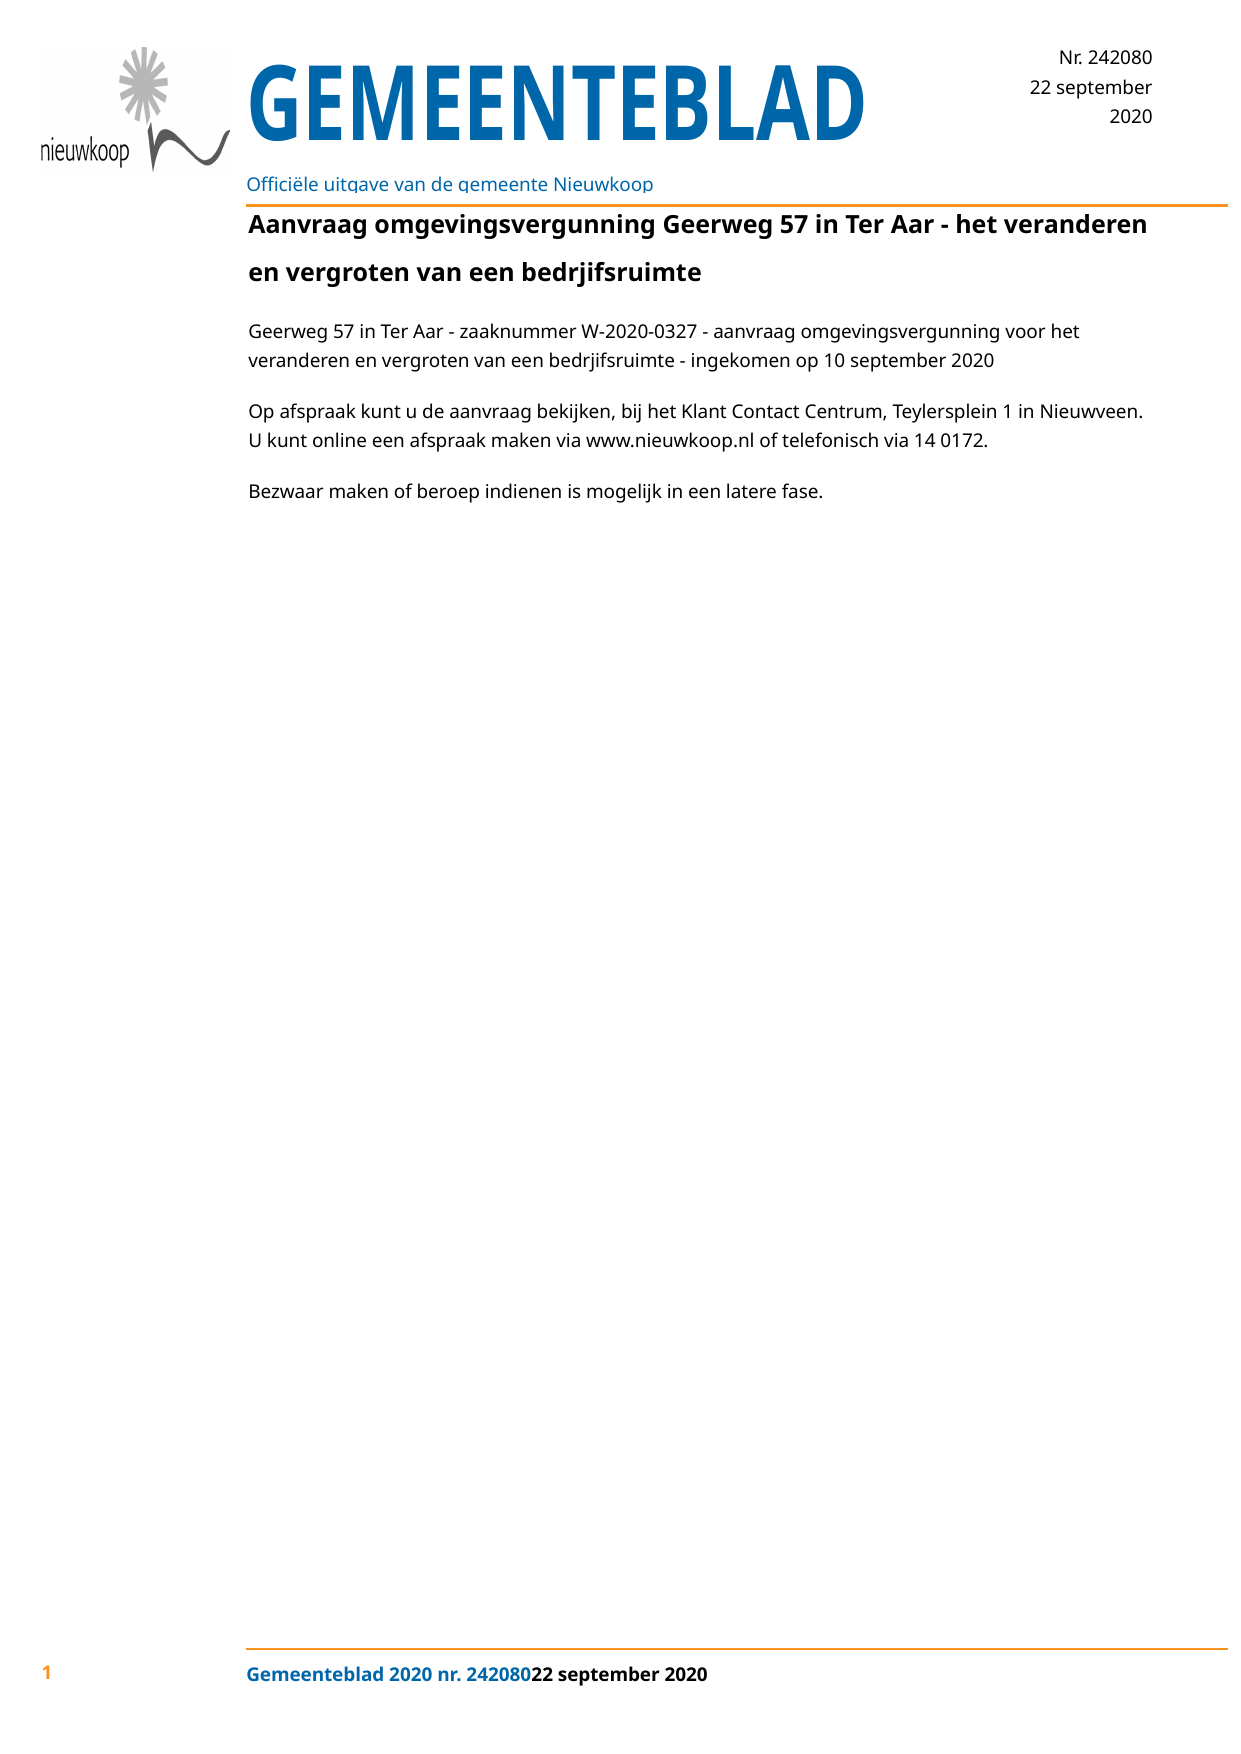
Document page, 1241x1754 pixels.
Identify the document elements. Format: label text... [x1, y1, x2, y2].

picture [41, 47, 231, 172]
text Aanvraag omgevingsvergunning Geerweg 57 in Ter Aar - het veranderen en vergroten van een bedrjifsruimte [248, 207, 1152, 288]
text Bezwaar maken of beroep indienen is mogelijk in een latere fase. [248, 478, 1152, 504]
text Op afspraak kunt u de aanvraag bekijken, bij het Klant Contact Centrum, Teylersplein 1 in Nieuwveen. U kunt online een afspraak maken via www.nieuwkoop.nl of telefonisch via 14 0172. [248, 398, 1152, 453]
text Geerweg 57 in Ter Aar - zaaknummer W-2020-0327 - aanvraag omgevingsvergunning voor het veranderen en vergroten van een bedrjifsruimte - ingekomen op 10 september 2020 [248, 318, 1152, 373]
